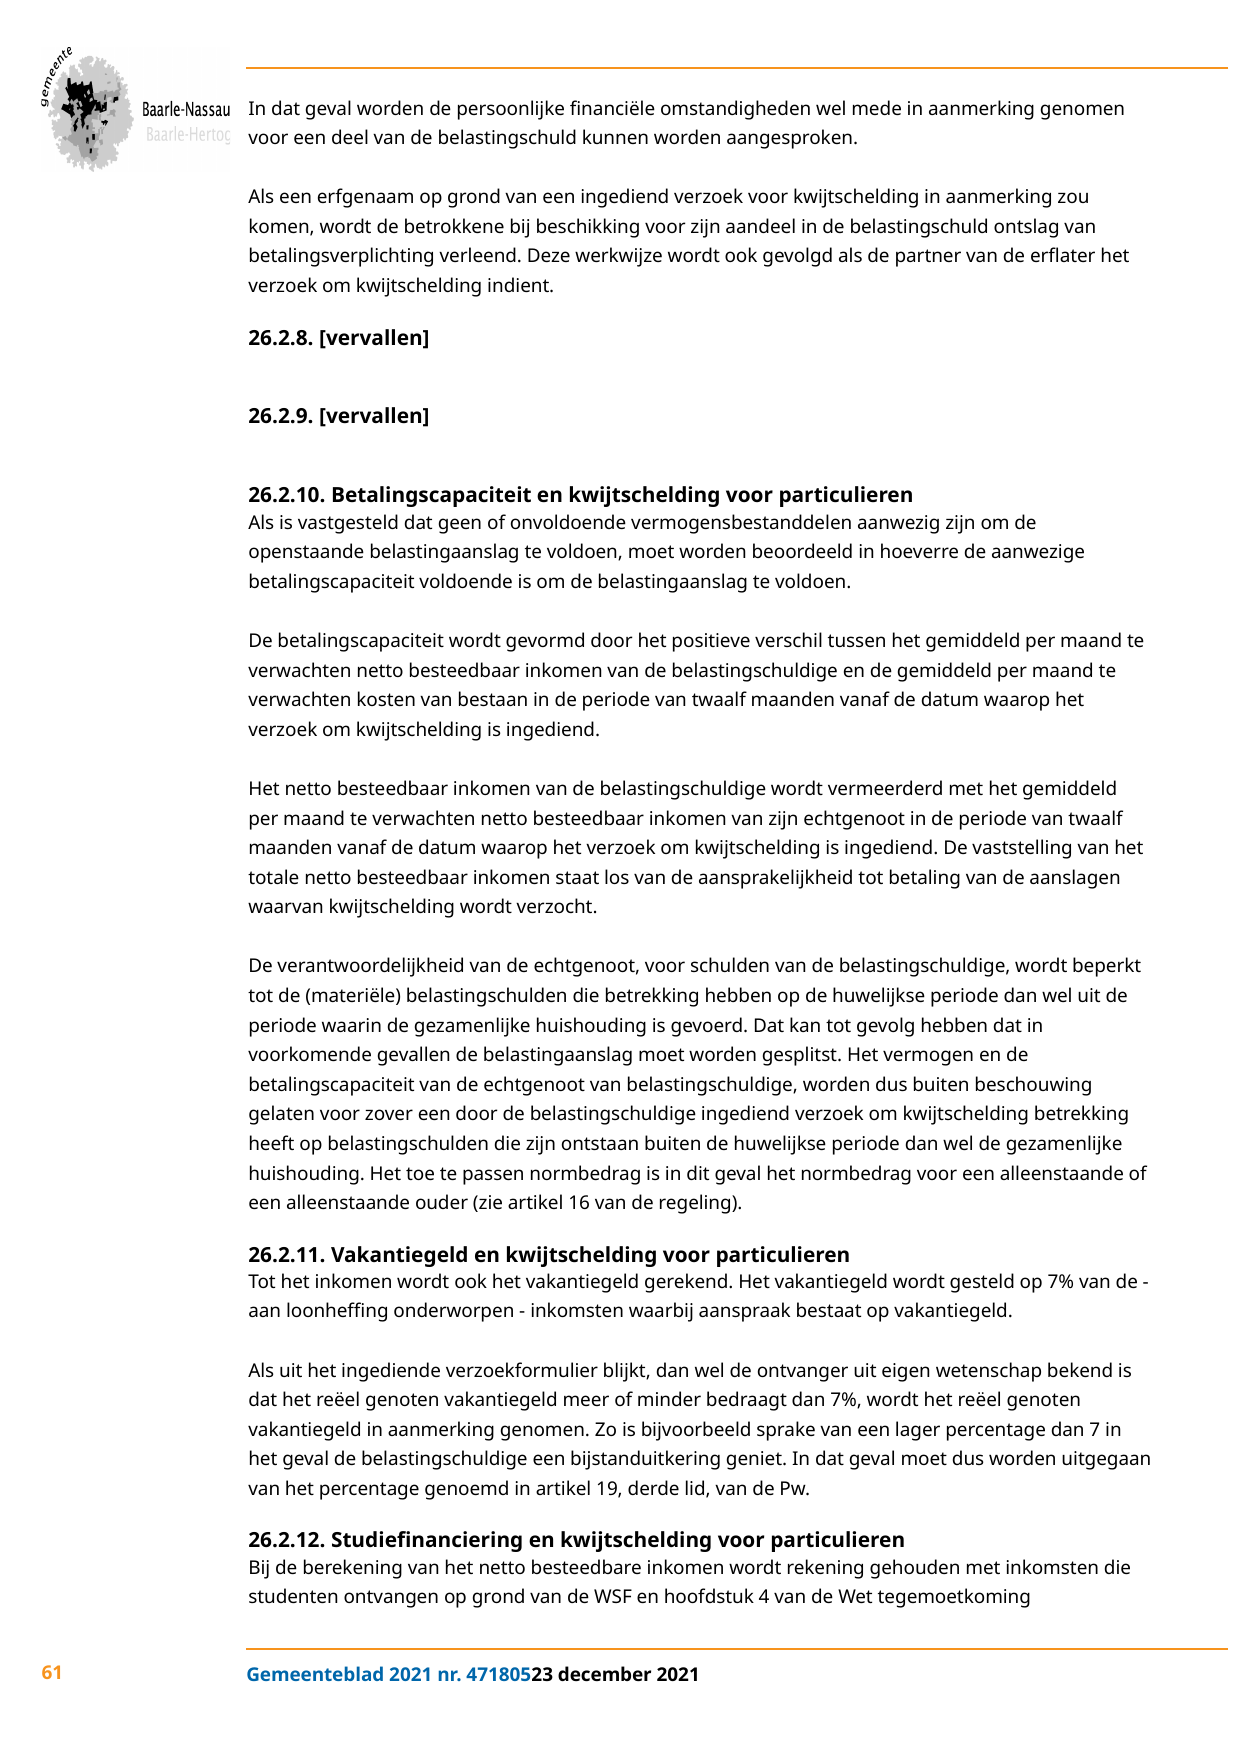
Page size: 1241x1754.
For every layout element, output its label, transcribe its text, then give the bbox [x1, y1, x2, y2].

text De betalingscapaciteit wordt gevormd door het positieve verschil tussen het gemiddeld per maand te verwachten netto besteedbaar inkomen van de belastingschuldige en de gemiddeld per maand te verwachten kosten van bestaan in de periode van twaalf maanden vanaf de datum waarop het verzoek om kwijtschelding is ingediend. [248, 627, 1152, 742]
text 26.2.8. [vervallen] [248, 323, 1152, 351]
text Als is vastgesteld dat geen of onvoldoende vermogensbestanddelen aanwezig zijn om de openstaande belastingaanslag te voldoen, moet worden beoordeeld in hoeverre de aanwezige betalingscapaciteit voldoende is om de belastingaanslag te voldoen. [248, 509, 1152, 594]
text Tot het inkomen wordt ook het vakantiegeld gerekend. Het vakantiegeld wordt gesteld op 7% van de - aan loonheffing onderworpen - inkomsten waarbij aanspraak bestaat op vakantiegeld. [248, 1268, 1152, 1323]
text Bij de berekening van het netto besteedbare inkomen wordt rekening gehouden met inkomsten die studenten ontvangen op grond van de WSF en hoofdstuk 4 van de Wet tegemoetkoming [248, 1554, 1152, 1609]
text 26.2.9. [vervallen] [248, 402, 1152, 430]
text De verantwoordelijkheid van de echtgenoot, voor schulden van de belastingschuldige, wordt beperkt tot de (materiële) belastingschulden die betrekking hebben op de huwelijkse periode dan wel uit de periode waarin de gezamenlijke huishouding is gevoerd. Dat kan tot gevolg hebben dat in voorkomende gevallen de belastingaanslag moet worden gesplitst. Het vermogen en de betalingscapaciteit van de echtgenoot van belastingschuldige, worden dus buiten beschouwing gelaten voor zover een door de belastingschuldige ingediend verzoek om kwijtschelding betrekking heeft op belastingschulden die zijn ontstaan buiten de huwelijkse periode dan wel de gezamenlijke huishouding. Het toe te passen normbedrag is in dit geval het normbedrag voor een alleenstaande of een alleenstaande ouder (zie artikel 16 van de regeling). [248, 953, 1152, 1215]
text 26.2.11. Vakantiegeld en kwijtschelding voor particulieren [248, 1240, 1152, 1268]
text Als uit het ingediende verzoekformulier blijkt, dan wel de ontvanger uit eigen wetenschap bekend is dat het reëel genoten vakantiegeld meer of minder bedraagt dan 7%, wordt het reëel genoten vakantiegeld in aanmerking genomen. Zo is bijvoorbeeld sprake van een lager percentage dan 7 in het geval de belastingschuldige een bijstanduitkering geniet. In dat geval moet dus worden uitgegaan van het percentage genoemd in artikel 19, derde lid, van de Pw. [248, 1357, 1152, 1501]
text Het netto besteedbaar inkomen van de belastingschuldige wordt vermeerderd met het gemiddeld per maand te verwachten netto besteedbaar inkomen van zijn echtgenoot in de periode van twaalf maanden vanaf de datum waarop het verzoek om kwijtschelding is ingediend. De vaststelling van het totale netto besteedbaar inkomen staat los van de aansprakelijkheid tot betaling van de aanslagen waarvan kwijtschelding wordt verzocht. [248, 775, 1152, 919]
picture [41, 47, 231, 172]
text Als een erfgenaam op grond van een ingediend verzoek voor kwijtschelding in aanmerking zou komen, wordt de betrokkene bij beschikking voor zijn aandeel in de belastingschuld ontslag van betalingsverplichting verleend. Deze werkwijze wordt ook gevolgd als de partner van de erflater het verzoek om kwijtschelding indient. [248, 183, 1152, 298]
text In dat geval worden de persoonlijke financiële omstandigheden wel mede in aanmerking genomen voor een deel van de belastingschuld kunnen worden aangesproken. [248, 95, 1152, 150]
text 26.2.12. Studiefinanciering en kwijtschelding voor particulieren [248, 1526, 1152, 1554]
text 26.2.10. Betalingscapaciteit en kwijtschelding voor particulieren [248, 480, 1152, 509]
